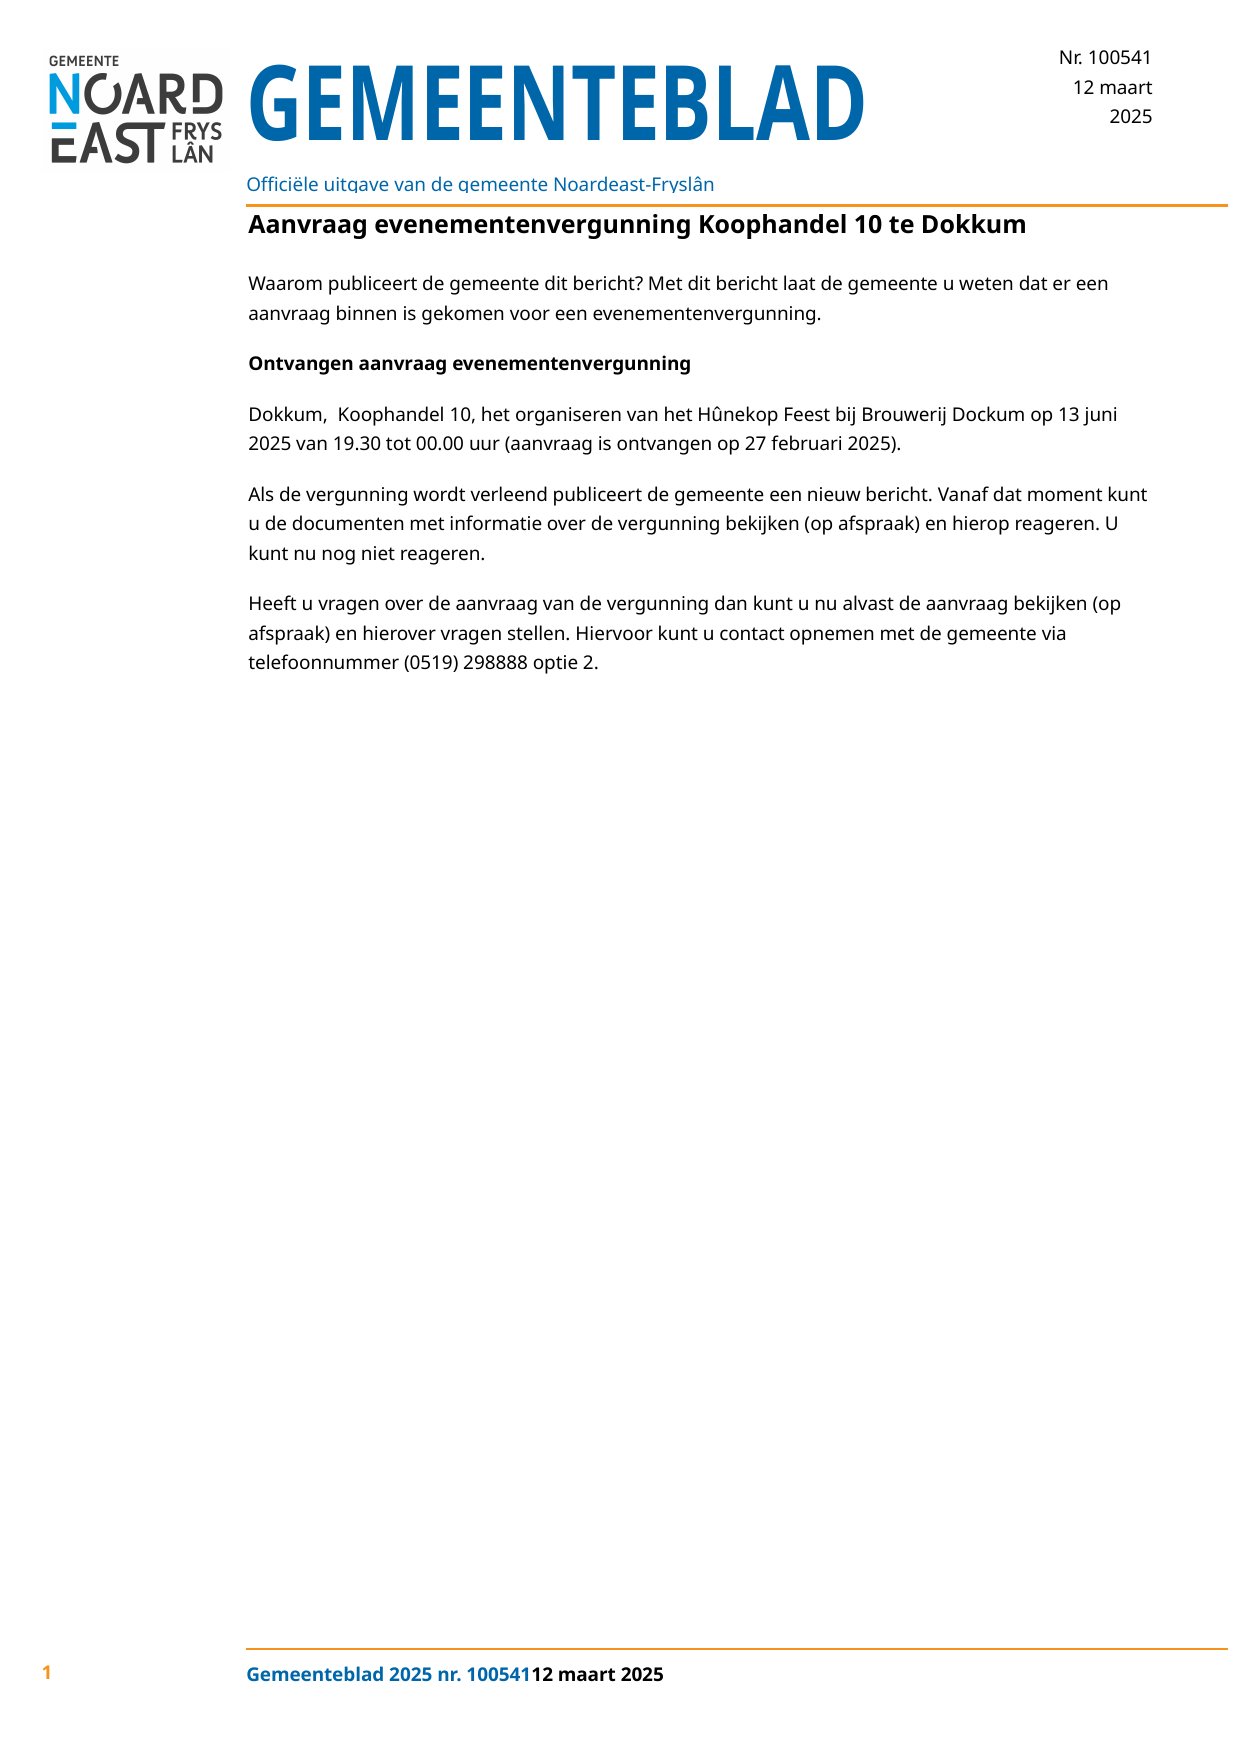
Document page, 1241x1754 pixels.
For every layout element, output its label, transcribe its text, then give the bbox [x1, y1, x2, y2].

text Ontvangen aanvraag evenementenvergunning [248, 350, 1152, 376]
text Dokkum, Koophandel 10, het organiseren van het Hûnekop Feest bij Brouwerij Dockum op 13 juni 2025 van 19.30 tot 00.00 uur (aanvraag is ontvangen op 27 februari 2025). [248, 401, 1152, 456]
text Waarom publiceert de gemeente dit bericht? Met dit bericht laat de gemeente u weten dat er een aanvraag binnen is gekomen voor een evenementenvergunning. [248, 270, 1152, 326]
text Als de vergunning wordt verleend publiceert de gemeente een nieuw bericht. Vanaf dat moment kunt u de documenten met informatie over de vergunning bekijken (op afspraak) en hierop reageren. U kunt nu nog niet reageren. [248, 481, 1152, 566]
text Aanvraag evenementenvergunning Koophandel 10 te Dokkum [248, 207, 1152, 241]
text Heeft u vragen over de aanvraag van de vergunning dan kunt u nu alvast de aanvraag bekijken (op afspraak) en hierover vragen stellen. Hiervoor kunt u contact opnemen met de gemeente via telefoonnummer (0519) 298888 optie 2. [248, 590, 1152, 675]
picture [41, 47, 231, 172]
